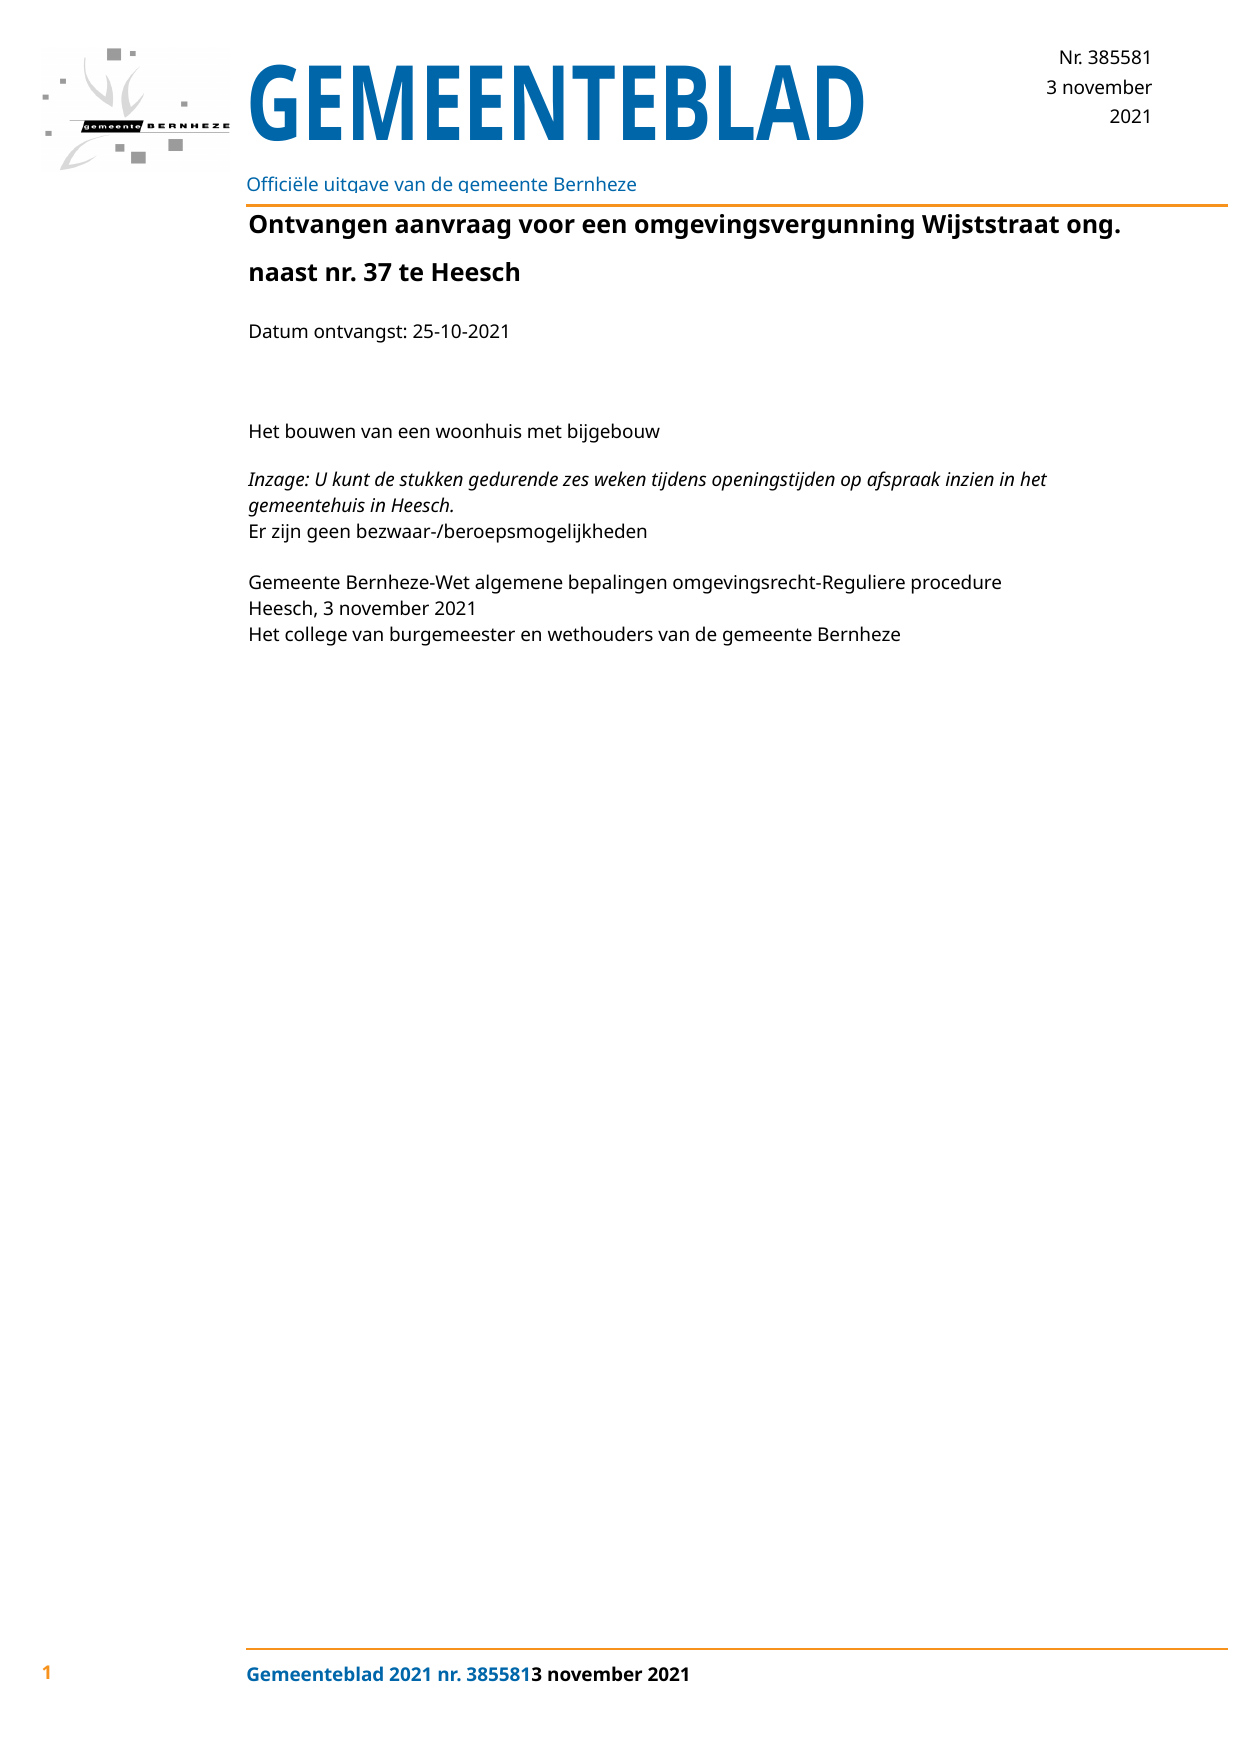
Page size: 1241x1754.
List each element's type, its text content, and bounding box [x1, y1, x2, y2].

text Gemeente Bernheze-Wet algemene bepalingen omgevingsrecht-Reguliere procedure [248, 569, 1152, 595]
text Inzage: U kunt de stukken gedurende zes weken tijdens openingstijden op afspraak inzien in het gemeentehuis in Heesch. [248, 467, 1152, 518]
text Het bouwen van een woonhuis met bijgebouw [248, 419, 1152, 444]
text Heesch, 3 november 2021 [248, 595, 1152, 621]
picture [41, 47, 231, 172]
text Het college van burgemeester en wethouders van de gemeente Bernheze [248, 621, 1152, 647]
text Er zijn geen bezwaar-/beroepsmogelijkheden [248, 518, 1152, 544]
text Datum ontvangst: 25-10-2021 [248, 318, 1152, 344]
text Ontvangen aanvraag voor een omgevingsvergunning Wijststraat ong. naast nr. 37 te Heesch [248, 207, 1152, 288]
